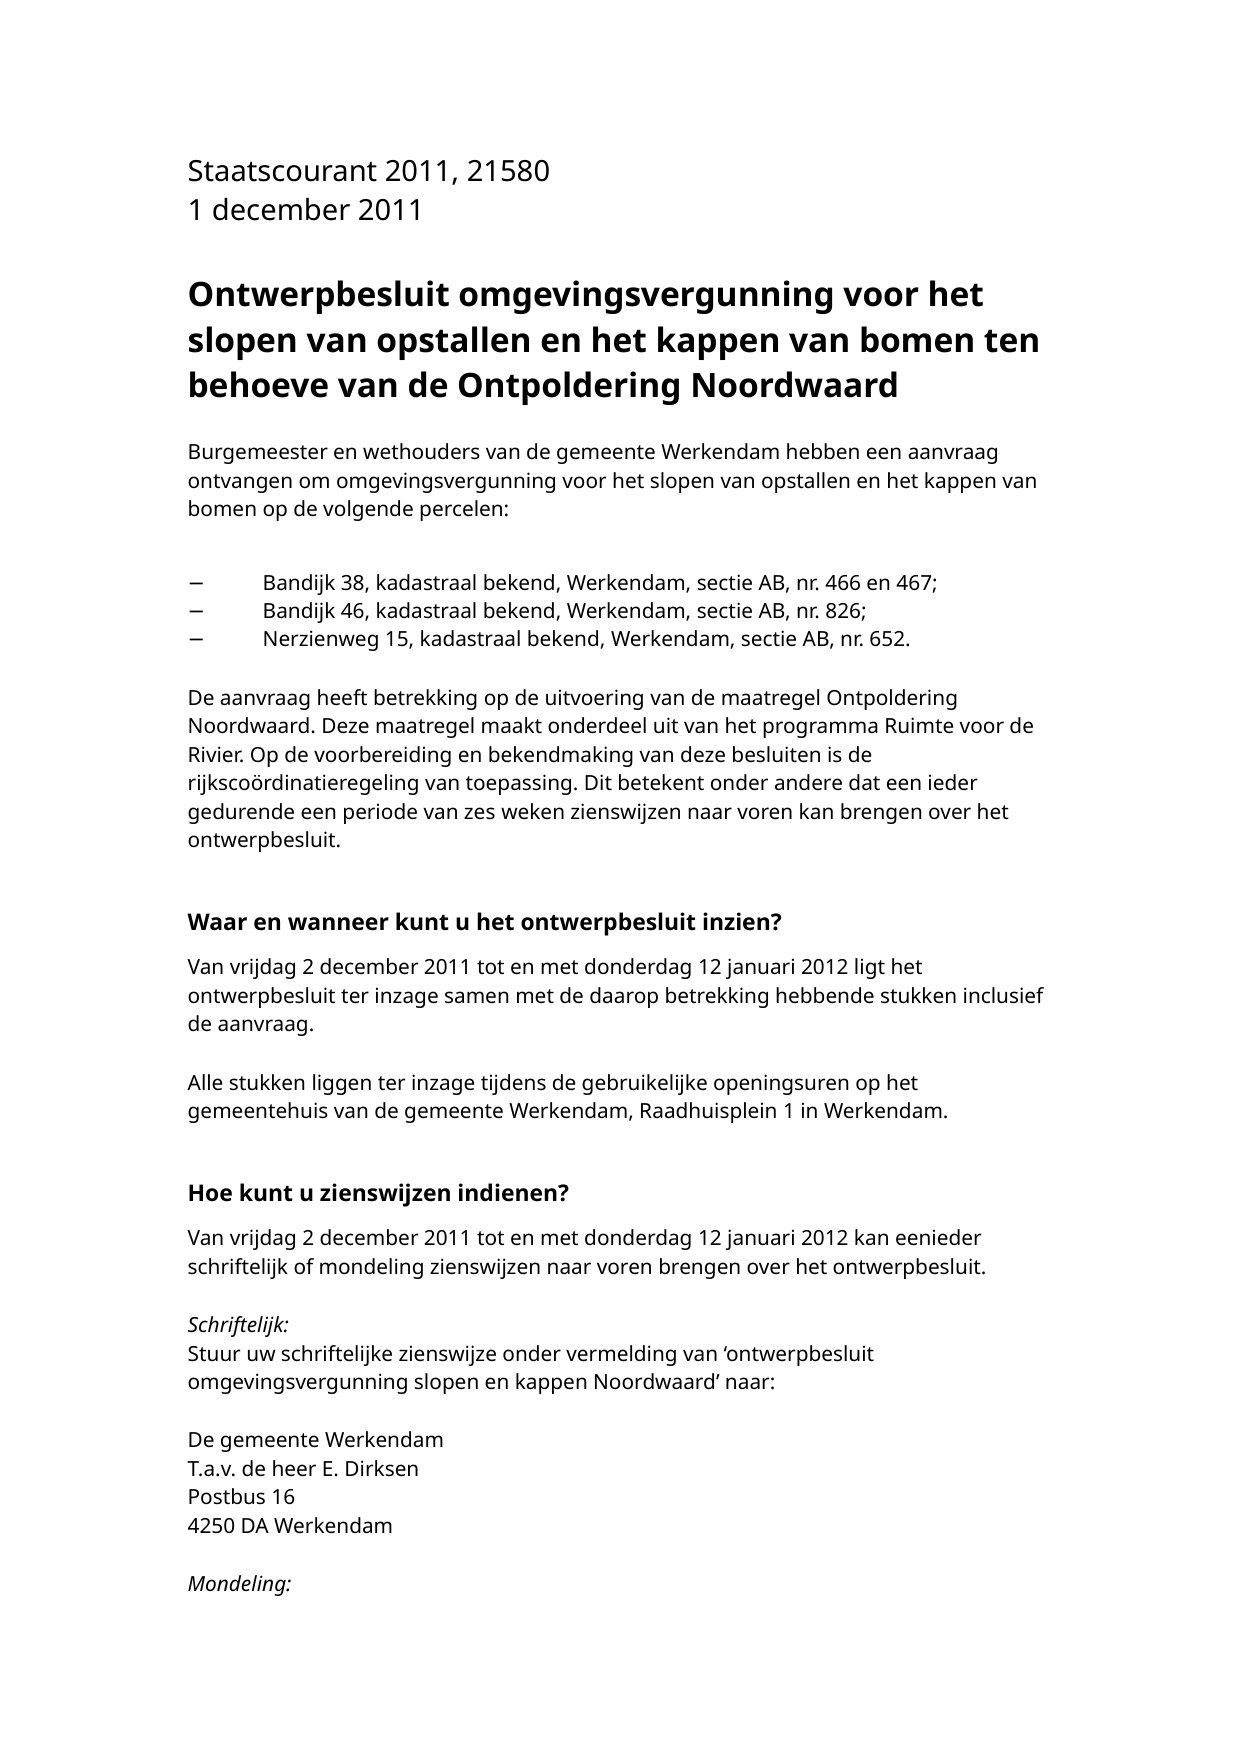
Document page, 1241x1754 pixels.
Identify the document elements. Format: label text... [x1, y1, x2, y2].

text Schriftelijk: [187, 1310, 1053, 1339]
subtitle Hoe kunt u zienswijzen indienen? [187, 1177, 1053, 1208]
text De gemeente Werkendam [187, 1426, 1053, 1454]
text Van vrijdag 2 december 2011 tot en met donderdag 12 januari 2012 kan eenieder schriftelijk of mondeling zienswijzen naar voren brengen over het ontwerpbesluit. [187, 1223, 1053, 1280]
text 1 december 2011 [187, 190, 1053, 229]
text 4250 DA Werkendam [187, 1511, 1053, 1539]
text De aanvraag heeft betrekking op de uitvoering van de maatregel Ontpoldering Noordwaard. Deze maatregel maakt onderdeel uit van het programma Ruimte voor de Rivier. Op de voorbereiding en bekendmaking van deze besluiten is de rijkscoördinatieregeling van toepassing. Dit betekent onder andere dat een ieder gedurende een periode van zes weken zienswijzen naar voren kan brengen over het ontwerpbesluit. [187, 683, 1053, 854]
subtitle Waar en wanneer kunt u het ontwerpbesluit inzien? [187, 906, 1053, 937]
text Stuur uw schriftelijke zienswijze onder vermelding van ‘ontwerpbesluit omgevingsvergunning slopen en kappen Noordwaard’ naar: [187, 1339, 1053, 1396]
text Mondeling: [187, 1569, 1053, 1598]
text Postbus 16 [187, 1482, 1053, 1511]
text Staatscourant 2011, 21580 [187, 150, 1053, 190]
list Bandijk 38, kadastraal bekend, Werkendam, sectie AB, nr. 466 en 467; [187, 568, 1053, 596]
text Burgemeester en wethouders van de gemeente Werkendam hebben een aanvraag ontvangen om omgevingsvergunning voor het slopen van opstallen en het kappen van bomen op de volgende percelen: [187, 437, 1053, 523]
text T.a.v. de heer E. Dirksen [187, 1454, 1053, 1482]
text Alle stukken liggen ter inzage tijdens de gebruikelijke openingsuren op het gemeentehuis van de gemeente Werkendam, Raadhuisplein 1 in Werkendam. [187, 1068, 1053, 1124]
text Van vrijdag 2 december 2011 tot en met donderdag 12 januari 2012 ligt het ontwerpbesluit ter inzage samen met de daarop betrekking hebbende stukken inclusief de aanvraag. [187, 952, 1053, 1038]
list Nerzienweg 15, kadastraal bekend, Werkendam, sectie AB, nr. 652. [187, 624, 1053, 653]
list Bandijk 46, kadastraal bekend, Werkendam, sectie AB, nr. 826; [187, 596, 1053, 624]
subtitle Ontwerpbesluit omgevingsvergunning voor het slopen van opstallen en het kappen van bomen ten behoeve van de Ontpoldering Noordwaard [187, 271, 1053, 407]
